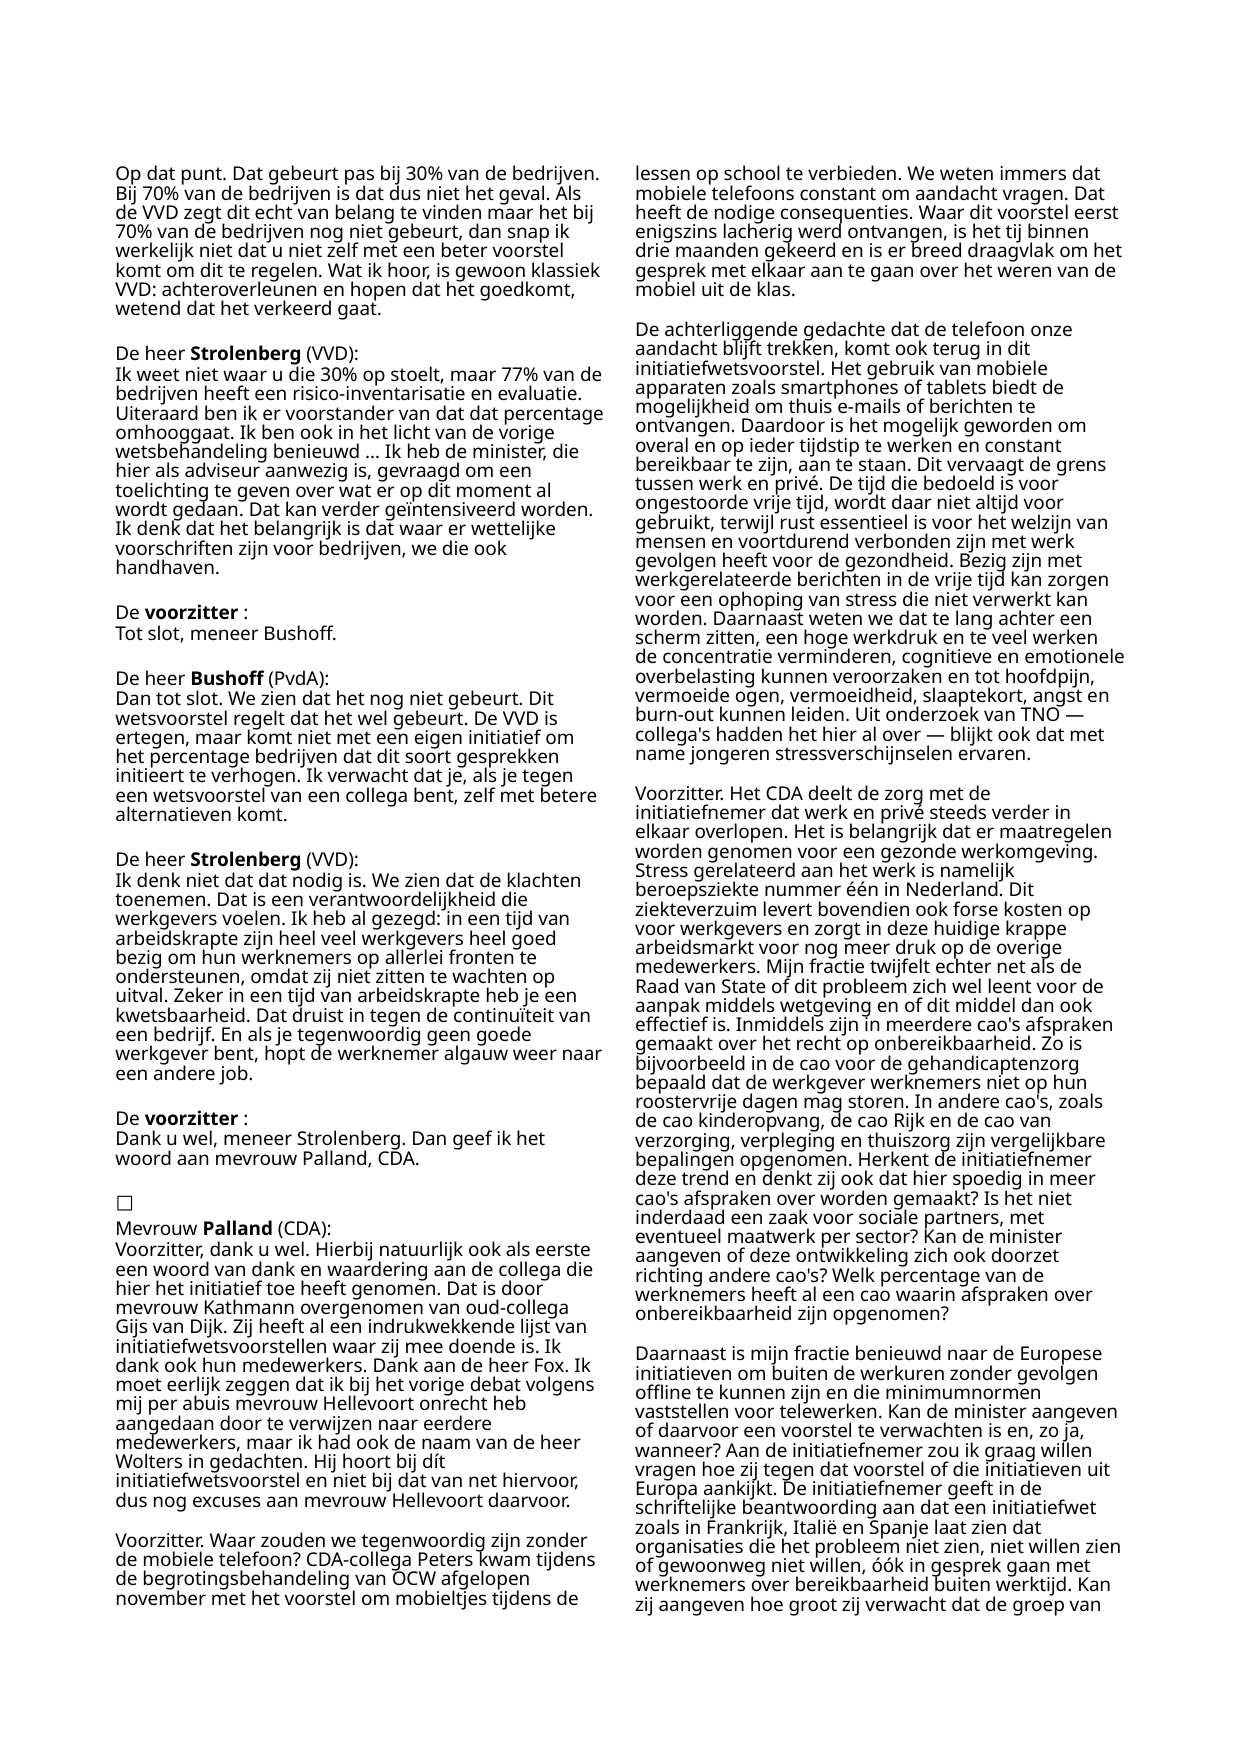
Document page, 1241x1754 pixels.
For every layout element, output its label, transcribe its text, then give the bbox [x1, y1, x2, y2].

text Op dat punt. Dat gebeurt pas bij 30% van de bedrijven. Bij 70% van de bedrijven is dat dus niet het geval. Als de VVD zegt dit echt van belang te vinden maar het bij 70% van de bedrijven nog niet gebeurt, dan snap ik werkelijk niet dat u niet zelf met een beter voorstel komt om dit te regelen. Wat ik hoor, is gewoon klassiek VVD: achteroverleunen en hopen dat het goedkomt, wetend dat het verkeerd gaat. [115, 165, 605, 319]
text ⬜ [115, 1190, 605, 1216]
text Mevrouw Palland (CDA): [115, 1216, 605, 1241]
text De voorzitter : [115, 1105, 605, 1130]
text Dank u wel, meneer Strolenberg. Dan geef ik het woord aan mevrouw Palland, CDA. [115, 1130, 605, 1169]
text Daarnaast is mijn fractie benieuwd naar de Europese initiatieven om buiten de werkuren zonder gevolgen offline te kunnen zijn en die minimumnormen vaststellen voor telewerken. Kan de minister aangeven of daarvoor een voorstel te verwachten is en, zo ja, wanneer? Aan de initiatiefnemer zou ik graag willen vragen hoe zij tegen dat voorstel of die initiatieven uit Europa aankijkt. De initiatiefnemer geeft in de schriftelijke beantwoording aan dat een initiatiefwet zoals in Frankrijk, Italië en Spanje laat zien dat organisaties die het probleem niet zien, niet willen zien of gewoonweg niet willen, óók in gesprek gaan met werknemers over bereikbaarheid buiten werktijd. Kan zij aangeven hoe groot zij verwacht dat de groep van [635, 1345, 1125, 1615]
text De heer Bushoff (PvdA): [115, 665, 605, 690]
text Ik denk niet dat dat nodig is. We zien dat de klachten toenemen. Dat is een verantwoordelijkheid die werkgevers voelen. Ik heb al gezegd: in een tijd van arbeidskrapte zijn heel veel werkgevers heel goed bezig om hun werknemers op allerlei fronten te ondersteunen, omdat zij niet zitten te wachten op uitval. Zeker in een tijd van arbeidskrapte heb je een kwetsbaarheid. Dat druist in tegen de continuïteit van een bedrijf. En als je tegenwoordig geen goede werkgever bent, hopt de werknemer algauw weer naar een andere job. [115, 872, 605, 1084]
text lessen op school te verbieden. We weten immers dat mobiele telefoons constant om aandacht vragen. Dat heeft de nodige consequenties. Waar dit voorstel eerst enigszins lacherig werd ontvangen, is het tij binnen drie maanden gekeerd en is er breed draagvlak om het gesprek met elkaar aan te gaan over het weren van de mobiel uit de klas. [635, 165, 1125, 300]
text De heer Strolenberg (VVD): [115, 340, 605, 366]
text De achterliggende gedachte dat de telefoon onze aandacht blijft trekken, komt ook terug in dit initiatiefwetsvoorstel. Het gebruik van mobiele apparaten zoals smartphones of tablets biedt de mogelijkheid om thuis e-mails of berichten te ontvangen. Daardoor is het mogelijk geworden om overal en op ieder tijdstip te werken en constant bereikbaar te zijn, aan te staan. Dit vervaagt de grens tussen werk en privé. De tijd die bedoeld is voor ongestoorde vrije tijd, wordt daar niet altijd voor gebruikt, terwijl rust essentieel is voor het welzijn van mensen en voortdurend verbonden zijn met werk gevolgen heeft voor de gezondheid. Bezig zijn met werkgerelateerde berichten in de vrije tijd kan zorgen voor een ophoping van stress die niet verwerkt kan worden. Daarnaast weten we dat te lang achter een scherm zitten, een hoge werkdruk en te veel werken de concentratie verminderen, cognitieve en emotionele overbelasting kunnen veroorzaken en tot hoofdpijn, vermoeide ogen, vermoeidheid, slaaptekort, angst en burn-out kunnen leiden. Uit onderzoek van TNO — collega's hadden het hier al over — blijkt ook dat met name jongeren stressverschijnselen ervaren. [635, 321, 1125, 764]
text Ik weet niet waar u die 30% op stoelt, maar 77% van de bedrijven heeft een risico-inventarisatie en evaluatie. Uiteraard ben ik er voorstander van dat dat percentage omhooggaat. Ik ben ook in het licht van de vorige wetsbehandeling benieuwd … Ik heb de minister, die hier als adviseur aanwezig is, gevraagd om een toelichting te geven over wat er op dit moment al wordt gedaan. Dat kan verder geïntensiveerd worden. Ik denk dat het belangrijk is dat waar er wettelijke voorschriften zijn voor bedrijven, we die ook handhaven. [115, 366, 605, 578]
text Voorzitter. Het CDA deelt de zorg met de initiatiefnemer dat werk en privé steeds verder in elkaar overlopen. Het is belangrijk dat er maatregelen worden genomen voor een gezonde werkomgeving. Stress gerelateerd aan het werk is namelijk beroepsziekte nummer één in Nederland. Dit ziekteverzuim levert bovendien ook forse kosten op voor werkgevers en zorgt in deze huidige krappe arbeidsmarkt voor nog meer druk op de overige medewerkers. Mijn fractie twijfelt echter net als de Raad van State of dit probleem zich wel leent voor de aanpak middels wetgeving en of dit middel dan ook effectief is. Inmiddels zijn in meerdere cao's afspraken gemaakt over het recht op onbereikbaarheid. Zo is bijvoorbeeld in de cao voor de gehandicaptenzorg bepaald dat de werkgever werknemers niet op hun roostervrije dagen mag storen. In andere cao's, zoals de cao kinderopvang, de cao Rijk en de cao van verzorging, verpleging en thuiszorg zijn vergelijkbare bepalingen opgenomen. Herkent de initiatiefnemer deze trend en denkt zij ook dat hier spoedig in meer cao's afspraken over worden gemaakt? Is het niet inderdaad een zaak voor sociale partners, met eventueel maatwerk per sector? Kan de minister aangeven of deze ontwikkeling zich ook doorzet richting andere cao's? Welk percentage van de werknemers heeft al een cao waarin afspraken over onbereikbaarheid zijn opgenomen? [635, 785, 1125, 1324]
text De heer Strolenberg (VVD): [115, 846, 605, 872]
text Voorzitter, dank u wel. Hierbij natuurlijk ook als eerste een woord van dank en waardering aan de collega die hier het initiatief toe heeft genomen. Dat is door mevrouw Kathmann overgenomen van oud-collega Gijs van Dijk. Zij heeft al een indrukwekkende lijst van initiatiefwetsvoorstellen waar zij mee doende is. Ik dank ook hun medewerkers. Dank aan de heer Fox. Ik moet eerlijk zeggen dat ik bij het vorige debat volgens mij per abuis mevrouw Hellevoort onrecht heb aangedaan door te verwijzen naar eerdere medewerkers, maar ik had ook de naam van de heer Wolters in gedachten. Hij hoort bij dít initiatiefwetsvoorstel en niet bij dat van net hiervoor, dus nog excuses aan mevrouw Hellevoort daarvoor. [115, 1241, 605, 1511]
text De voorzitter : [115, 599, 605, 624]
text Dan tot slot. We zien dat het nog niet gebeurt. Dit wetsvoorstel regelt dat het wel gebeurt. De VVD is ertegen, maar komt niet met een eigen initiatief om het percentage bedrijven dat dit soort gesprekken initieert te verhogen. Ik verwacht dat je, als je tegen een wetsvoorstel van een collega bent, zelf met betere alternatieven komt. [115, 690, 605, 825]
text Voorzitter. Waar zouden we tegenwoordig zijn zonder de mobiele telefoon? CDA-collega Peters kwam tijdens de begrotingsbehandeling van OCW afgelopen november met het voorstel om mobieltjes tijdens de [115, 1532, 605, 1609]
text Tot slot, meneer Bushoff. [115, 624, 605, 644]
